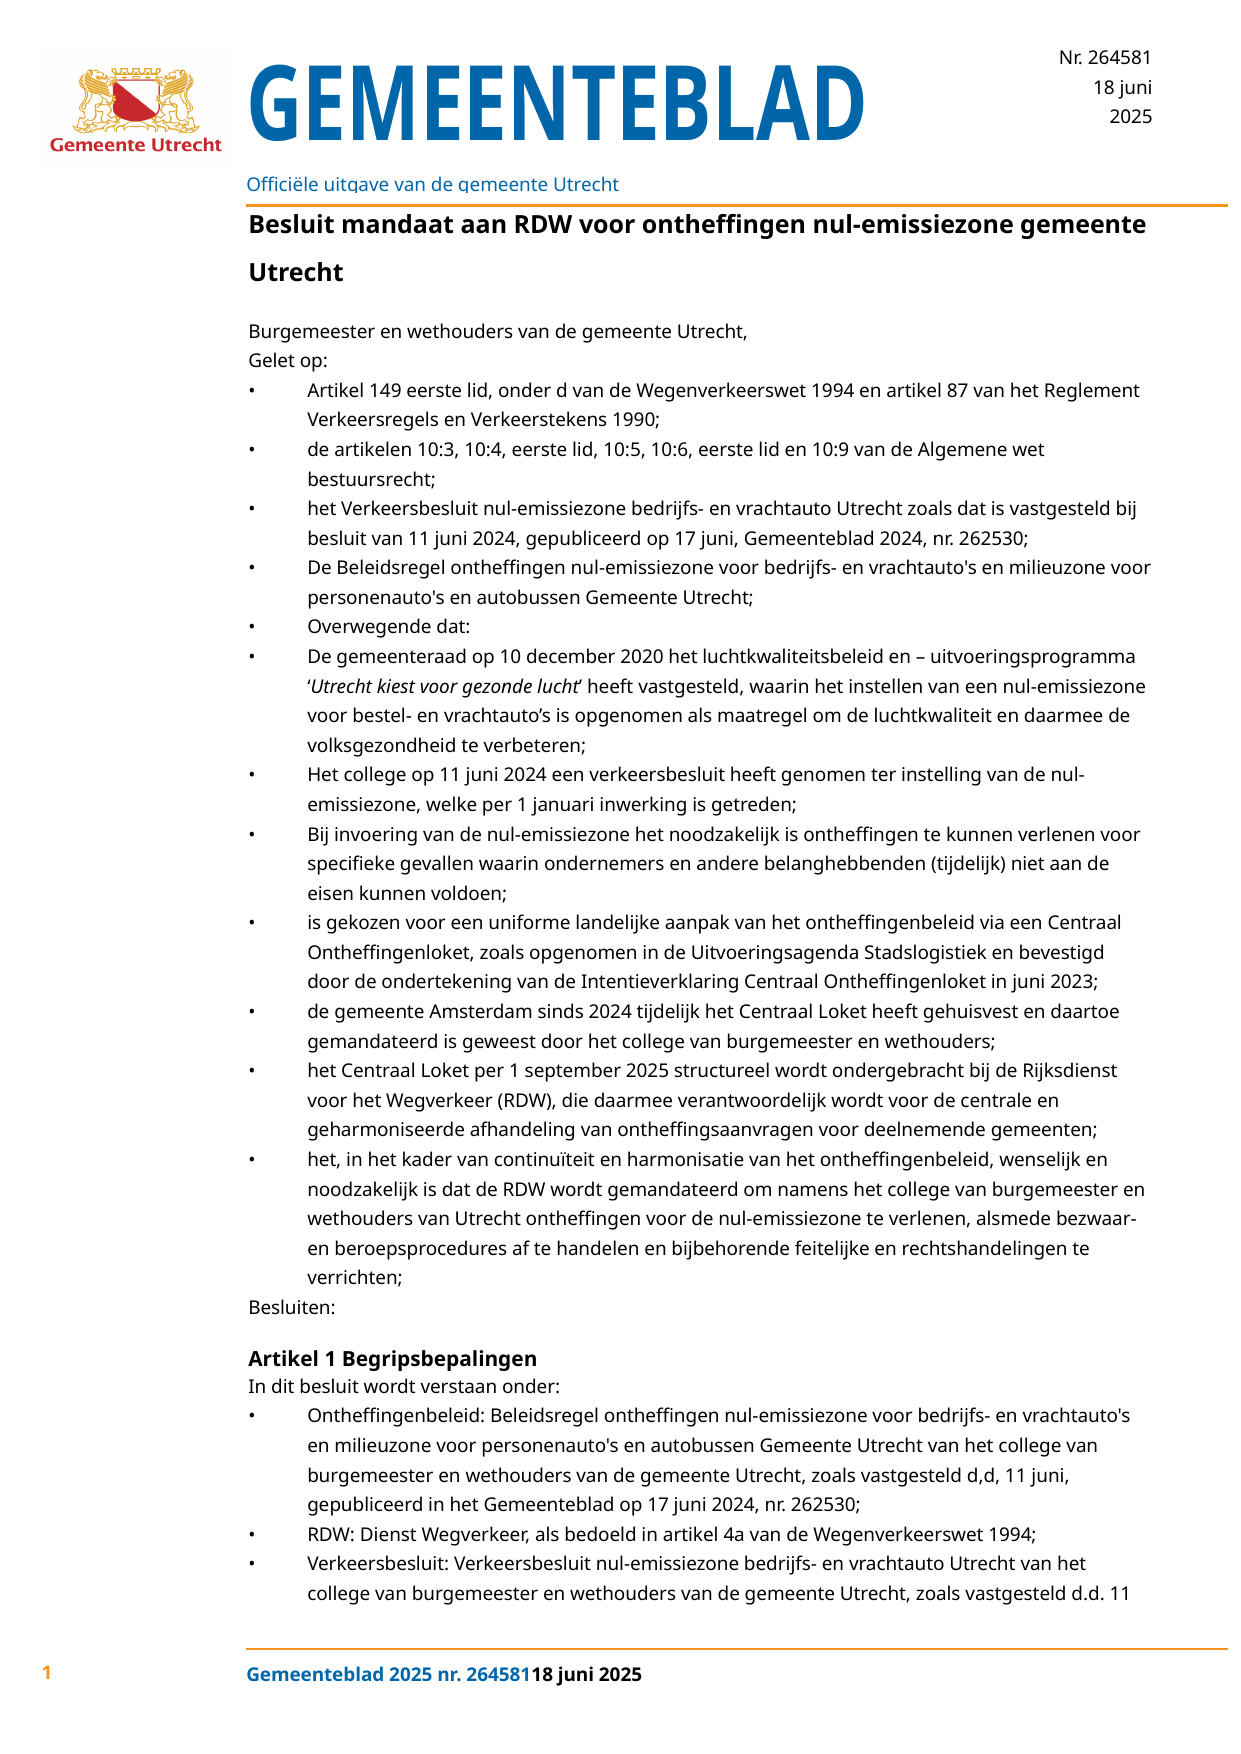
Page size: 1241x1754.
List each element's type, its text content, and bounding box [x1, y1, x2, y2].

list het, in het kader van continuïteit en harmonisatie van het ontheffingenbeleid, wenselijk en noodzakelijk is dat de RDW wordt gemandateerd om namens het college van burgemeester en wethouders van Utrecht ontheffingen voor de nul-emissiezone te verlenen, alsmede bezwaar- en beroepsprocedures af te handelen en bijbehorende feitelijke en rechtshandelingen te verrichten; [248, 1146, 1152, 1290]
list De Beleidsregel ontheffingen nul-emissiezone voor bedrijfs- en vrachtauto's en milieuzone voor personenauto's en autobussen Gemeente Utrecht; [248, 554, 1152, 610]
list het Centraal Loket per 1 september 2025 structureel wordt ondergebracht bij de Rijksdienst voor het Wegverkeer (RDW), die daarmee verantwoordelijk wordt voor de centrale en geharmoniseerde afhandeling van ontheffingsaanvragen voor deelnemende gemeenten; [248, 1057, 1152, 1142]
list Bij invoering van de nul-emissiezone het noodzakelijk is ontheffingen te kunnen verlenen voor specifieke gevallen waarin ondernemers en andere belanghebbenden (tijdelijk) niet aan de eisen kunnen voldoen; [248, 821, 1152, 906]
list Artikel 149 eerste lid, onder d van de Wegenverkeerswet 1994 en artikel 87 van het Reglement Verkeersregels en Verkeerstekens 1990; [248, 377, 1152, 432]
text In dit besluit wordt verstaan onder: [248, 1373, 1152, 1399]
text Besluiten: [248, 1294, 1152, 1320]
list de gemeente Amsterdam sinds 2024 tijdelijk het Centraal Loket heeft gehuisvest en daartoe gemandateerd is geweest door het college van burgemeester en wethouders; [248, 998, 1152, 1054]
list RDW: Dienst Wegverkeer, als bedoeld in artikel 4a van de Wegenverkeerswet 1994; [248, 1521, 1152, 1547]
list het Verkeersbesluit nul-emissiezone bedrijfs- en vrachtauto Utrecht zoals dat is vastgesteld bij besluit van 11 juni 2024, gepubliceerd op 17 juni, Gemeenteblad 2024, nr. 262530; [248, 495, 1152, 551]
text Burgemeester en wethouders van de gemeente Utrecht, [248, 318, 1152, 344]
list De gemeenteraad op 10 december 2020 het luchtkwaliteitsbeleid en – uitvoeringsprogramma ‘Utrecht kiest voor gezonde lucht’ heeft vastgesteld, waarin het instellen van een nul-emissiezone voor bestel- en vrachtauto’s is opgenomen als maatregel om de luchtkwaliteit en daarmee de volksgezondheid te verbeteren; [248, 643, 1152, 758]
list Overwegende dat: [248, 614, 1152, 639]
list de artikelen 10:3, 10:4, eerste lid, 10:5, 10:6, eerste lid en 10:9 van de Algemene wet bestuursrecht; [248, 436, 1152, 492]
list is gekozen voor een uniforme landelijke aanpak van het ontheffingenbeleid via een Centraal Ontheffingenloket, zoals opgenomen in de Uitvoeringsagenda Stadslogistiek en bevestigd door de ondertekening van de Intentieverklaring Centraal Ontheffingenloket in juni 2023; [248, 909, 1152, 994]
list Ontheffingenbeleid: Beleidsregel ontheffingen nul-emissiezone voor bedrijfs- en vrachtauto's en milieuzone voor personenauto's en autobussen Gemeente Utrecht van het college van burgemeester en wethouders van de gemeente Utrecht, zoals vastgesteld d,d, 11 juni, gepubliceerd in het Gemeenteblad op 17 juni 2024, nr. 262530; [248, 1403, 1152, 1517]
text Besluit mandaat aan RDW voor ontheffingen nul-emissiezone gemeente Utrecht [248, 207, 1152, 288]
text Gelet op: [248, 347, 1152, 373]
picture [41, 47, 231, 172]
text Artikel 1 Begripsbepalingen [248, 1344, 1152, 1373]
list Verkeersbesluit: Verkeersbesluit nul-emissiezone bedrijfs- en vrachtauto Utrecht van het college van burgemeester en wethouders van de gemeente Utrecht, zoals vastgesteld d.d. 11 [248, 1551, 1152, 1606]
list Het college op 11 juni 2024 een verkeersbesluit heeft genomen ter instelling van de nul-emissiezone, welke per 1 januari inwerking is getreden; [248, 762, 1152, 817]
